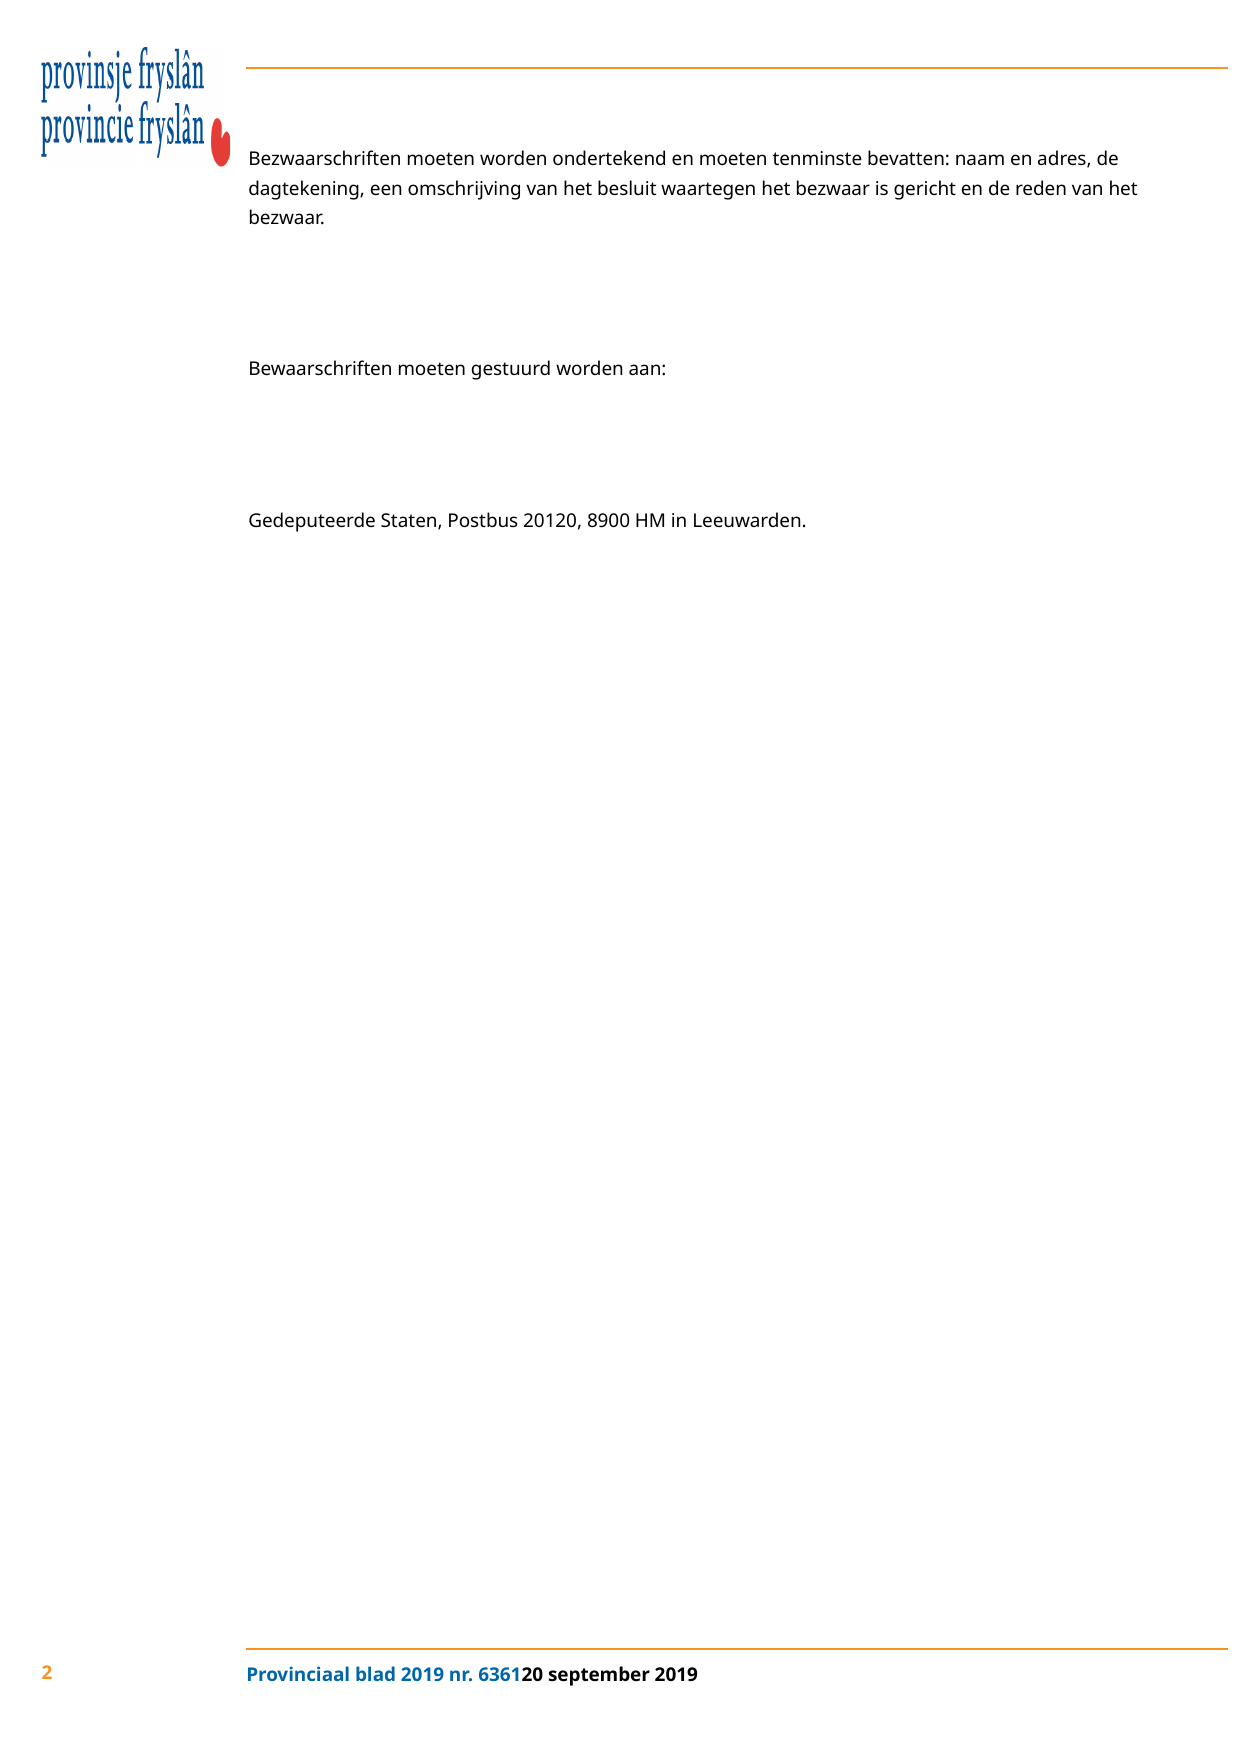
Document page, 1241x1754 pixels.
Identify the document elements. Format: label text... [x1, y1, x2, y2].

text Bezwaarschriften moeten worden ondertekend en moeten tenminste bevatten: naam en adres, de dagtekening, een omschrijving van het besluit waartegen het bezwaar is gericht en de reden van het bezwaar. [248, 145, 1152, 230]
picture [41, 47, 231, 172]
text Gedeputeerde Staten, Postbus 20120, 8900 HM in Leeuwarden. [248, 507, 1152, 533]
text Bewaarschriften moeten gestuurd worden aan: [248, 356, 1152, 381]
